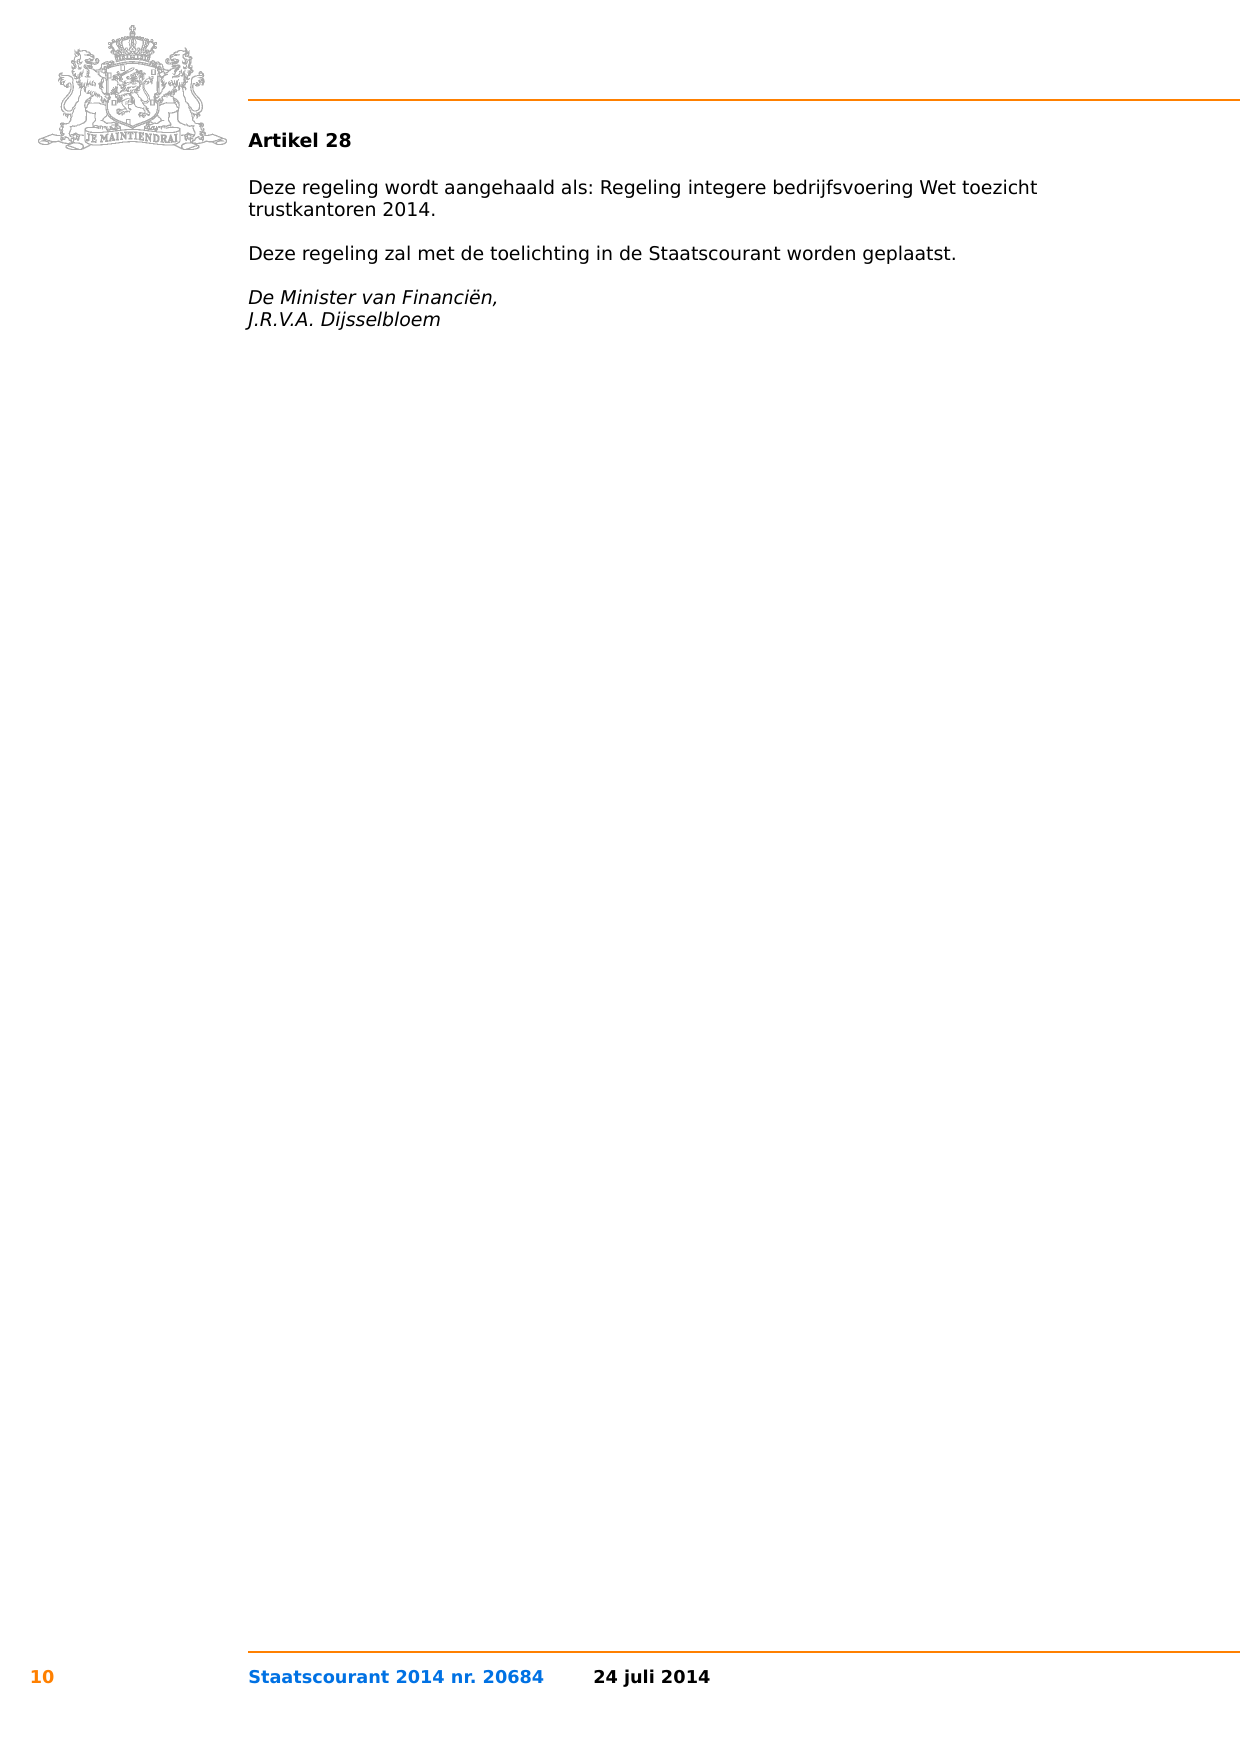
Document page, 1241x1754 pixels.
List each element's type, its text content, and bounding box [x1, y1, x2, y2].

subtitle Artikel 28 [248, 130, 1163, 152]
text De Minister van Financiën, J.R.V.A. Dijsselbloem [248, 287, 1163, 331]
text Deze regeling zal met de toelichting in de Staatscourant worden geplaatst. [248, 243, 1163, 265]
text Deze regeling wordt aangehaald als: Regeling integere bedrijfsvoering Wet toezicht trustkantoren 2014. [248, 177, 1163, 221]
picture [38, 25, 227, 150]
